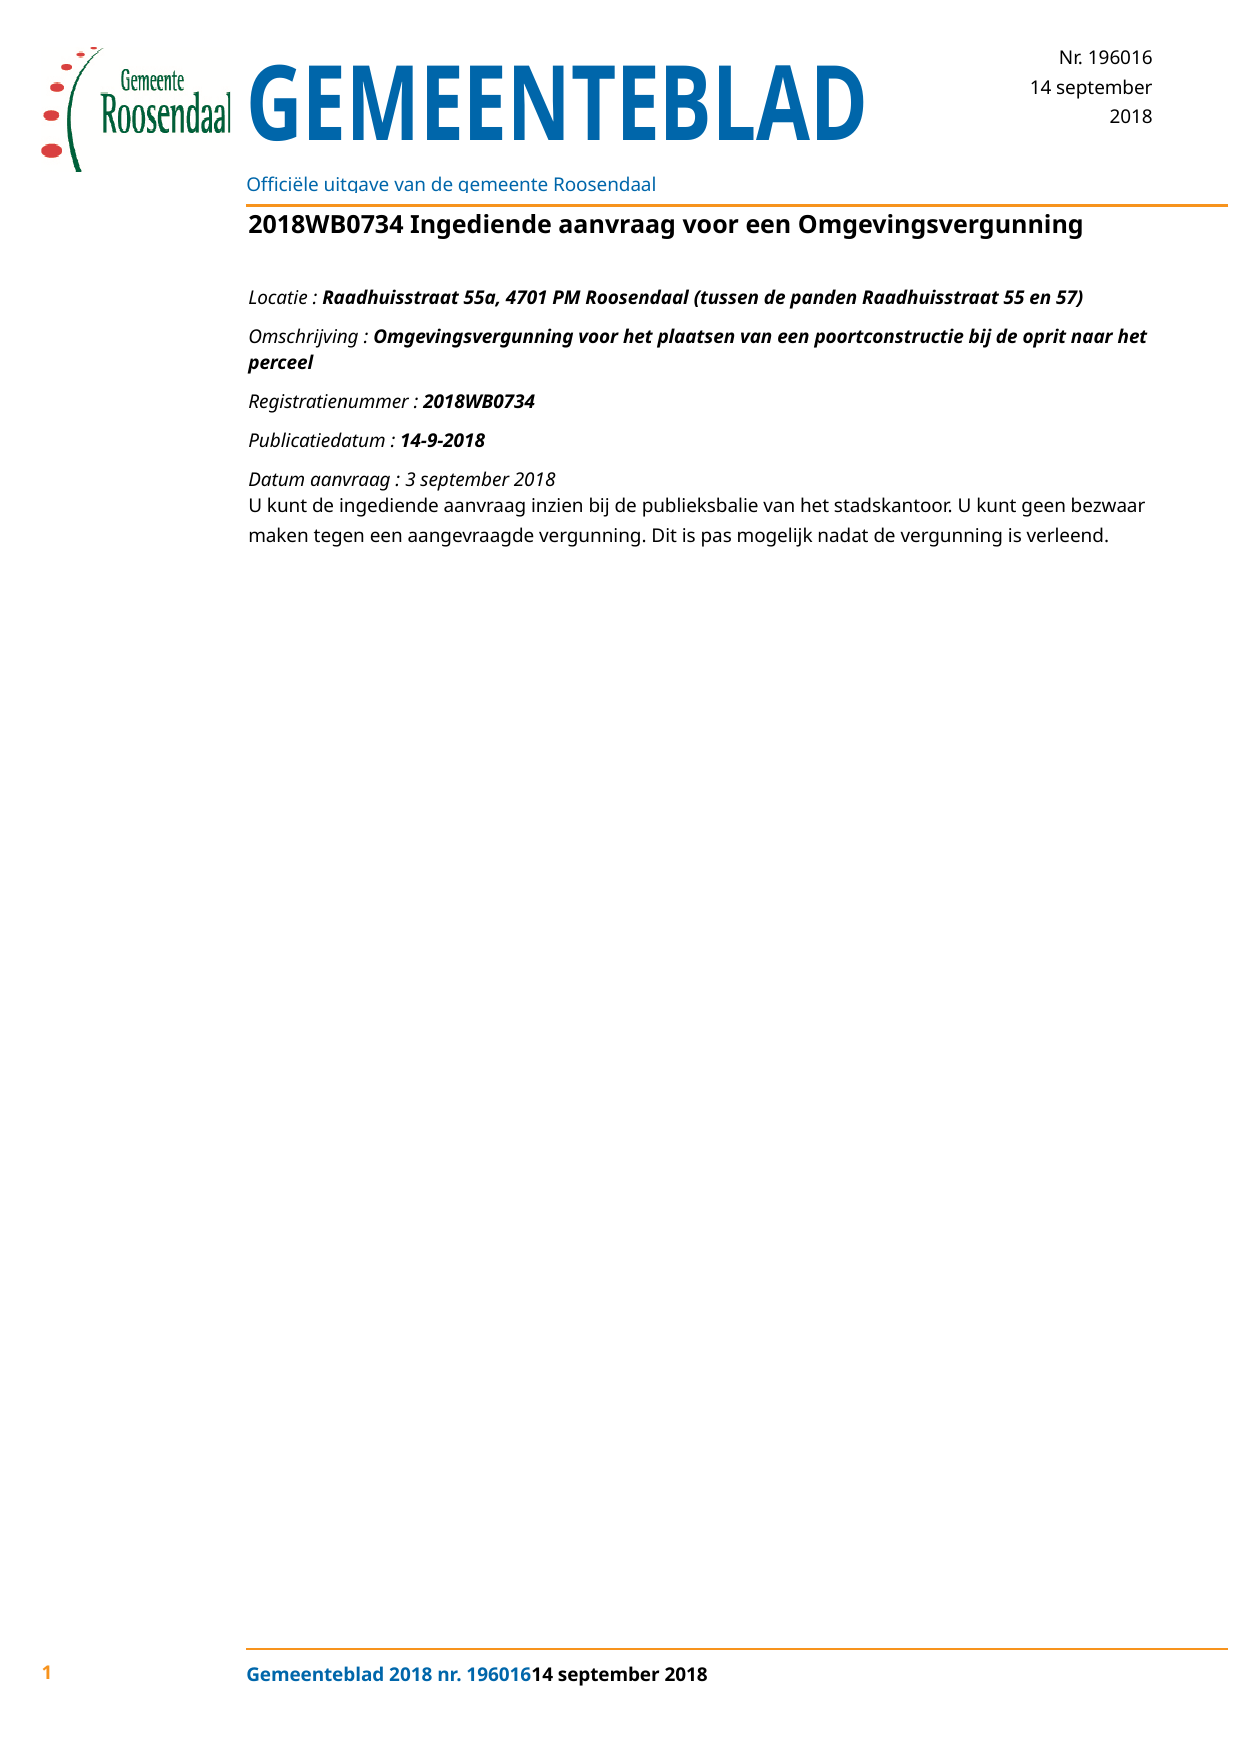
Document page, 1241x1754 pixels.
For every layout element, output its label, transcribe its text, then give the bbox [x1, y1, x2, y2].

picture [41, 47, 231, 172]
text Publicatiedatum : 14-9-2018 [248, 427, 1152, 453]
text Locatie : Raadhuisstraat 55a, 4701 PM Roosendaal (tussen de panden Raadhuisstraat 55 en 57) [248, 284, 1152, 309]
text Omschrijving : Omgevingsvergunning voor het plaatsen van een poortconstructie bij de oprit naar het perceel [248, 323, 1152, 374]
text 2018WB0734 Ingediende aanvraag voor een Omgevingsvergunning [248, 207, 1152, 241]
text Datum aanvraag : 3 september 2018 [248, 467, 1152, 492]
text U kunt de ingediende aanvraag inzien bij de publieksbalie van het stadskantoor. U kunt geen bezwaar maken tegen een aangevraagde vergunning. Dit is pas mogelijk nadat de vergunning is verleend. [248, 492, 1152, 548]
text Registratienummer : 2018WB0734 [248, 388, 1152, 414]
